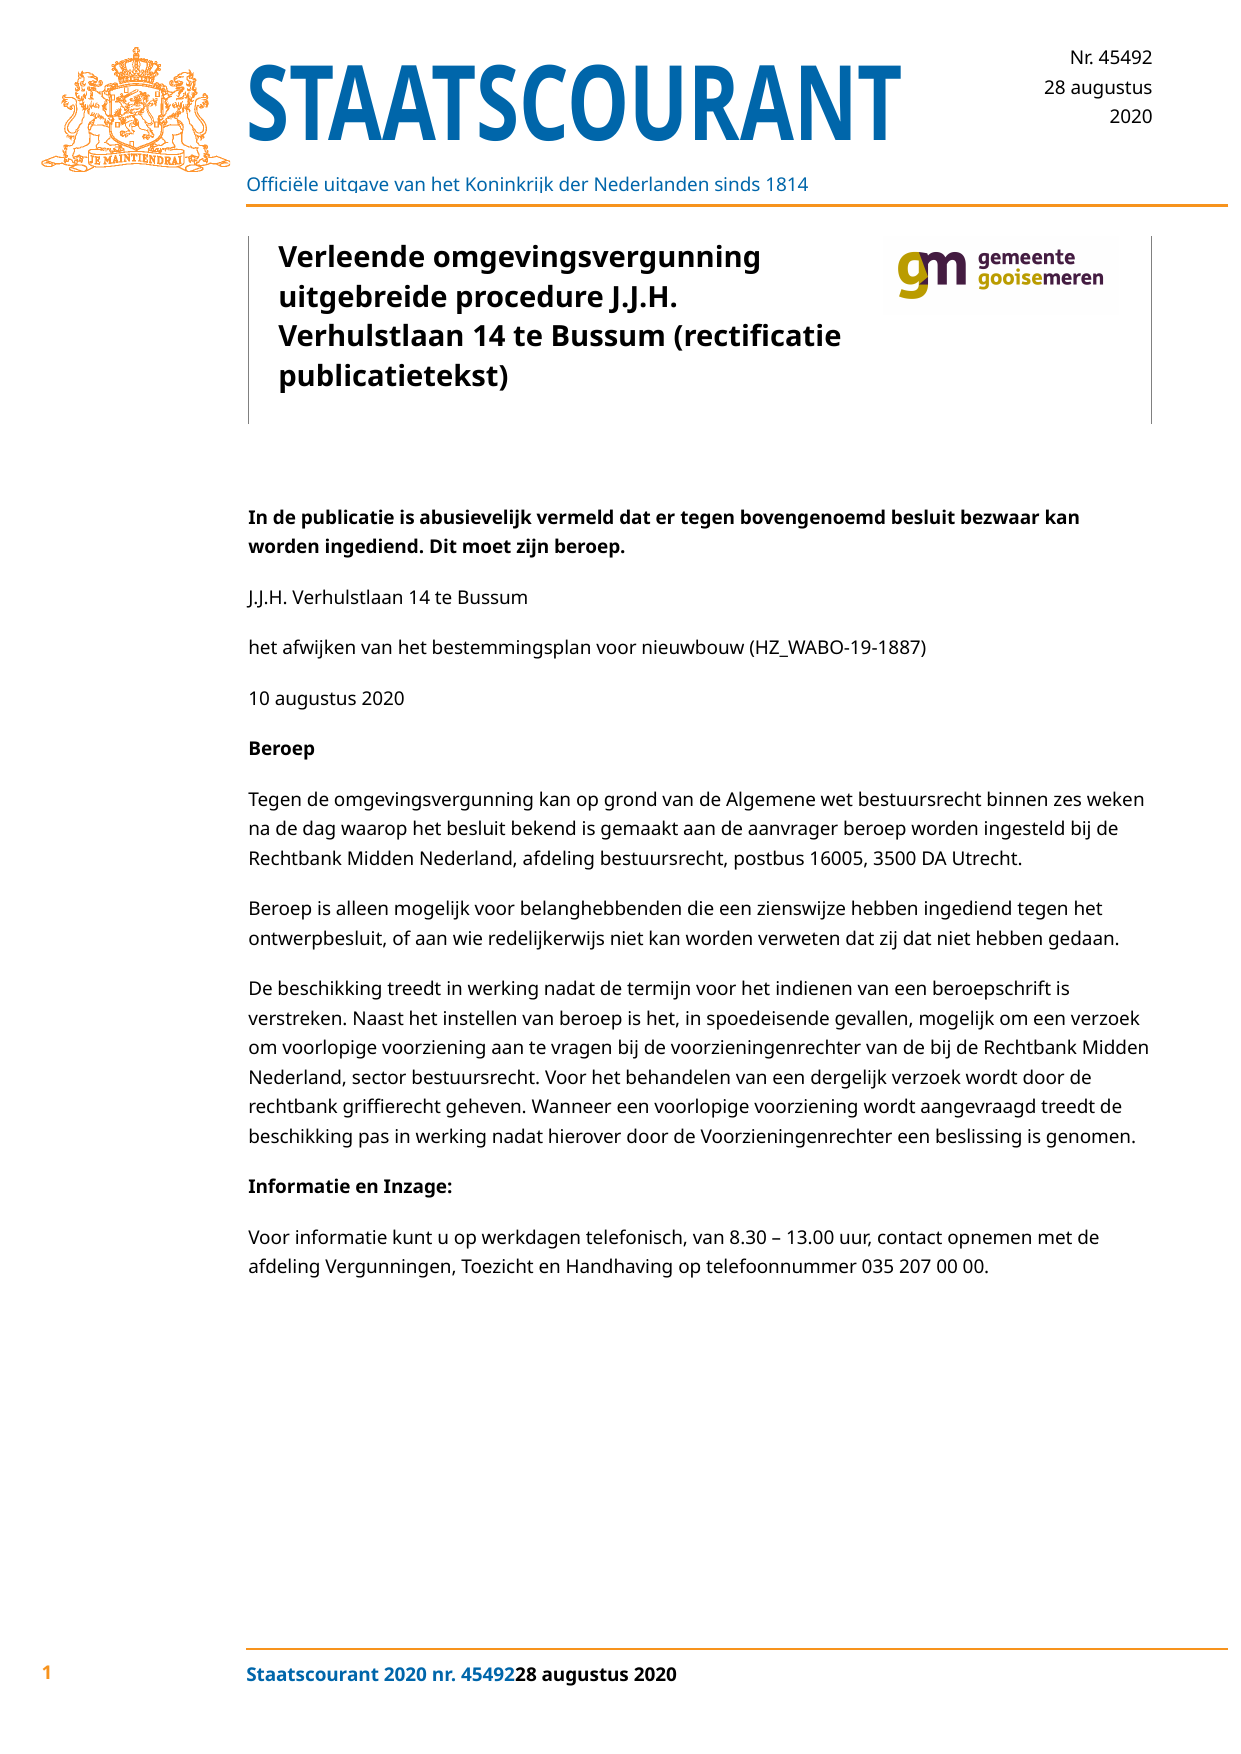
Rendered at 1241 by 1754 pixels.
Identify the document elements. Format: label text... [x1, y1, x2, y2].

text het afwijken van het bestemmingsplan voor nieuwbouw (HZ_WABO-19-1887) [248, 634, 1152, 660]
text Tegen de omgevingsvergunning kan op grond van de Algemene wet bestuursrecht binnen zes weken na de dag waarop het besluit bekend is gemaakt aan de aanvrager beroep worden ingesteld bij de Rechtbank Midden Nederland, afdeling bestuursrecht, postbus 16005, 3500 DA Utrecht. [248, 786, 1152, 871]
text 10 augustus 2020 [248, 685, 1152, 711]
text J.J.H. Verhulstlaan 14 te Bussum [248, 584, 1152, 610]
picture [41, 47, 231, 172]
table_header [850, 236, 1151, 424]
picture [882, 236, 1119, 315]
text In de publicatie is abusievelijk vermeld dat er tegen bovengenoemd besluit bezwaar kan worden ingediend. Dit moet zijn beroep. [248, 504, 1152, 559]
text Beroep [248, 735, 1152, 761]
text De beschikking treedt in werking nadat de termijn voor het indienen van een beroepschrift is verstreken. Naast het instellen van beroep is het, in spoedeisende gevallen, mogelijk om een verzoek om voorlopige voorziening aan te vragen bij de voorzieningenrechter van de bij de Rechtbank Midden Nederland, sector bestuursrecht. Voor het behandelen van een dergelijk verzoek wordt door de rechtbank griffierecht geheven. Wanneer een voorlopige voorziening wordt aangevraagd treedt de beschikking pas in werking nadat hierover door de Voorzieningenrechter een beslissing is genomen. [248, 975, 1152, 1149]
table_header Verleende omgevingsvergunning uitgebreide procedure J.J.H. Verhulstlaan 14 te Bussum (rectificatie publicatietekst) [249, 236, 850, 424]
text Informatie en Inzage: [248, 1174, 1152, 1199]
text Voor informatie kunt u op werkdagen telefonisch, van 8.30 – 13.00 uur, contact opnemen met de afdeling Vergunningen, Toezicht en Handhaving op telefoonnummer 035 207 00 00. [248, 1224, 1152, 1279]
text Beroep is alleen mogelijk voor belanghebbenden die een zienswijze hebben ingediend tegen het ontwerpbesluit, of aan wie redelijkerwijs niet kan worden verweten dat zij dat niet hebben gedaan. [248, 895, 1152, 951]
